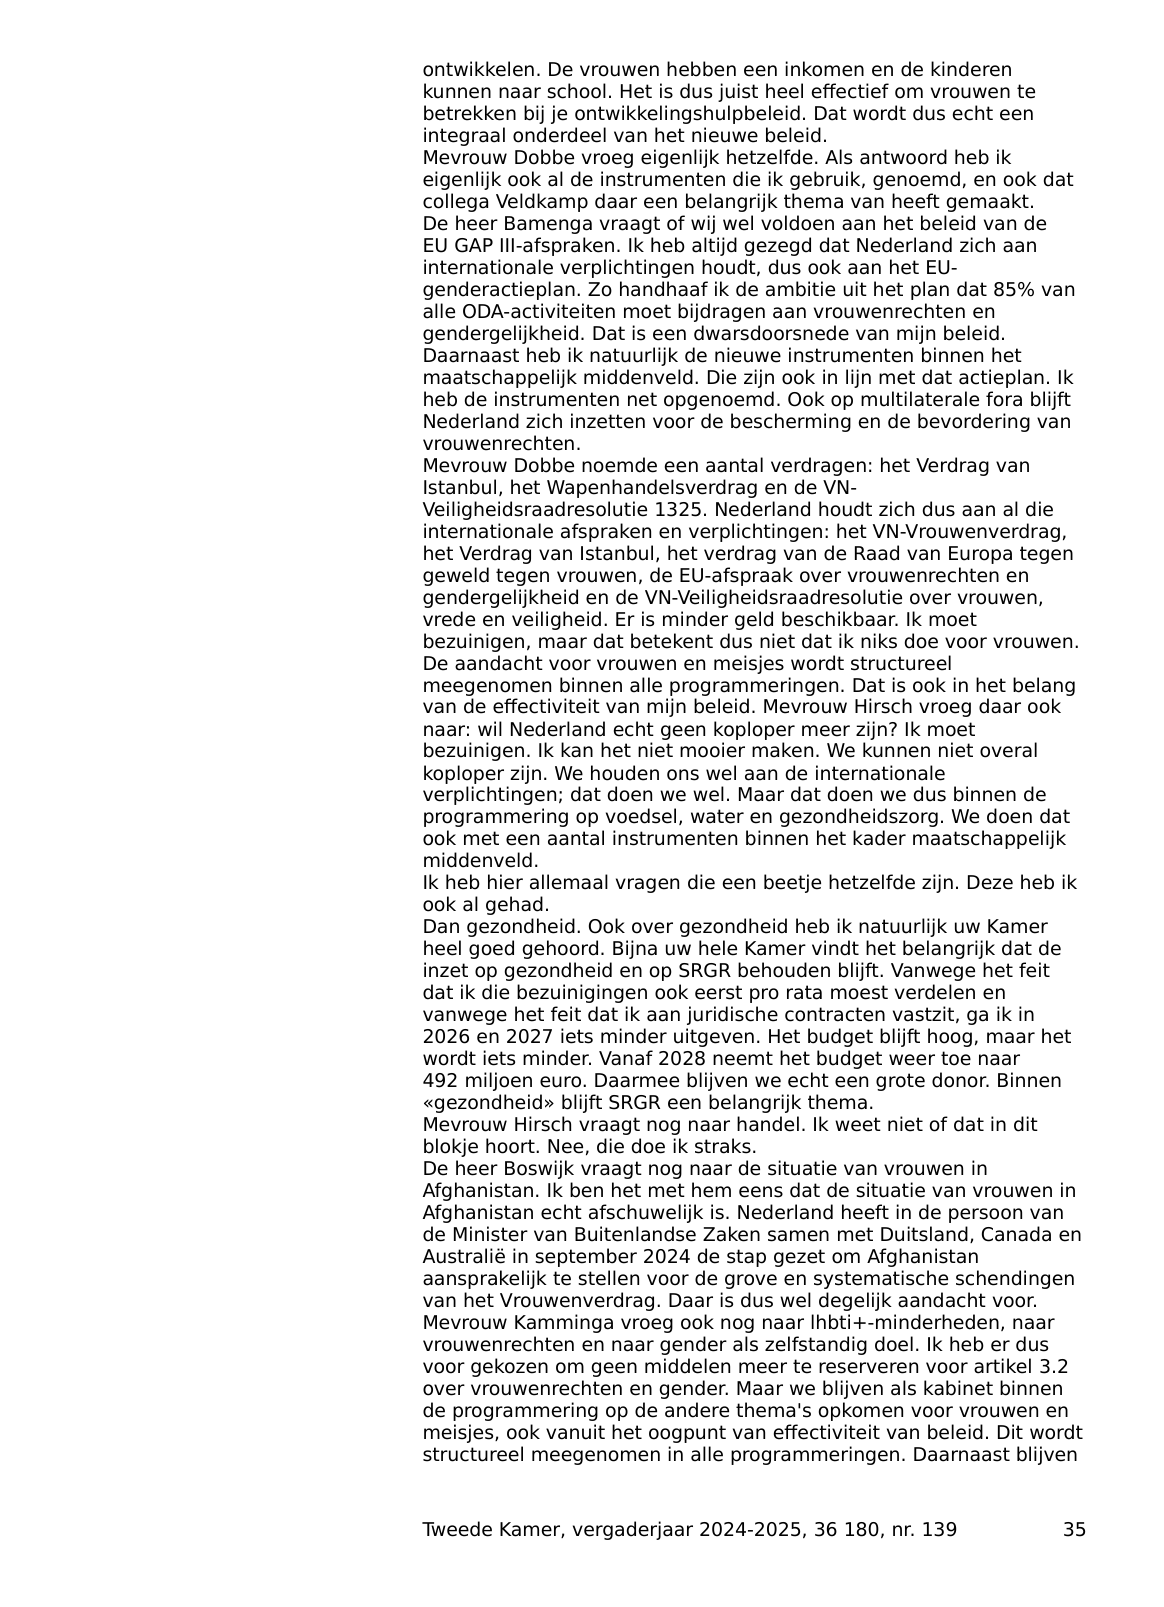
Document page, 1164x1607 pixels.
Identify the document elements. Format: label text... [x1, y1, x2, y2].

text Mevrouw Dobbe noemde een aantal verdragen: het Verdrag van Istanbul, het Wapenhandelsverdrag en de VN-Veiligheidsraadresolutie 1325. Nederland houdt zich dus aan al die internationale afspraken en verplichtingen: het VN-Vrouwenverdrag, het Verdrag van Istanbul, het verdrag van de Raad van Europa tegen geweld tegen vrouwen, de EU-afspraak over vrouwenrechten en gendergelijkheid en de VN-Veiligheidsraadresolutie over vrouwen, vrede en veiligheid. Er is minder geld beschikbaar. Ik moet bezuinigen, maar dat betekent dus niet dat ik niks doe voor vrouwen. De aandacht voor vrouwen en meisjes wordt structureel meegenomen binnen alle programmeringen. Dat is ook in het belang van de effectiviteit van mijn beleid. Mevrouw Hirsch vroeg daar ook naar: wil Nederland echt geen koploper meer zijn? Ik moet bezuinigen. Ik kan het niet mooier maken. We kunnen niet overal koploper zijn. We houden ons wel aan de internationale verplichtingen; dat doen we wel. Maar dat doen we dus binnen de programmering op voedsel, water en gezondheidszorg. We doen dat ook met een aantal instrumenten binnen het kader maatschappelijk middenveld. [422, 455, 1087, 872]
text De heer Boswijk vraagt nog naar de situatie van vrouwen in Afghanistan. Ik ben het met hem eens dat de situatie van vrouwen in Afghanistan echt afschuwelijk is. Nederland heeft in de persoon van de Minister van Buitenlandse Zaken samen met Duitsland, Canada en Australië in september 2024 de stap gezet om Afghanistan aansprakelijk te stellen voor de grove en systematische schendingen van het Vrouwenverdrag. Daar is dus wel degelijk aandacht voor. [422, 1158, 1087, 1312]
text ontwikkelen. De vrouwen hebben een inkomen en de kinderen kunnen naar school. Het is dus juist heel effectief om vrouwen te betrekken bij je ontwikkelingshulpbeleid. Dat wordt dus echt een integraal onderdeel van het nieuwe beleid. [422, 59, 1087, 147]
text Mevrouw Hirsch vraagt nog naar handel. Ik weet niet of dat in dit blokje hoort. Nee, die doe ik straks. [422, 1114, 1087, 1158]
text De heer Bamenga vraagt of wij wel voldoen aan het beleid van de EU GAP III-afspraken. Ik heb altijd gezegd dat Nederland zich aan internationale verplichtingen houdt, dus ook aan het EU-genderactieplan. Zo handhaaf ik de ambitie uit het plan dat 85% van alle ODA-activiteiten moet bijdragen aan vrouwenrechten en gendergelijkheid. Dat is een dwarsdoorsnede van mijn beleid. Daarnaast heb ik natuurlijk de nieuwe instrumenten binnen het maatschappelijk middenveld. Die zijn ook in lijn met dat actieplan. Ik heb de instrumenten net opgenoemd. Ook op multilaterale fora blijft Nederland zich inzetten voor de bescherming en de bevordering van vrouwenrechten. [422, 213, 1087, 455]
text Ik heb hier allemaal vragen die een beetje hetzelfde zijn. Deze heb ik ook al gehad. [422, 872, 1087, 916]
text Mevrouw Dobbe vroeg eigenlijk hetzelfde. Als antwoord heb ik eigenlijk ook al de instrumenten die ik gebruik, genoemd, en ook dat collega Veldkamp daar een belangrijk thema van heeft gemaakt. [422, 147, 1087, 213]
text Dan gezondheid. Ook over gezondheid heb ik natuurlijk uw Kamer heel goed gehoord. Bijna uw hele Kamer vindt het belangrijk dat de inzet op gezondheid en op SRGR behouden blijft. Vanwege het feit dat ik die bezuinigingen ook eerst pro rata moest verdelen en vanwege het feit dat ik aan juridische contracten vastzit, ga ik in 2026 en 2027 iets minder uitgeven. Het budget blijft hoog, maar het wordt iets minder. Vanaf 2028 neemt het budget weer toe naar 492 miljoen euro. Daarmee blijven we echt een grote donor. Binnen «gezondheid» blijft SRGR een belangrijk thema. [422, 916, 1087, 1114]
text Mevrouw Kamminga vroeg ook nog naar lhbti+-minderheden, naar vrouwenrechten en naar gender als zelfstandig doel. Ik heb er dus voor gekozen om geen middelen meer te reserveren voor artikel 3.2 over vrouwenrechten en gender. Maar we blijven als kabinet binnen de programmering op de andere thema's opkomen voor vrouwen en meisjes, ook vanuit het oogpunt van effectiviteit van beleid. Dit wordt structureel meegenomen in alle programmeringen. Daarnaast blijven [422, 1312, 1087, 1466]
